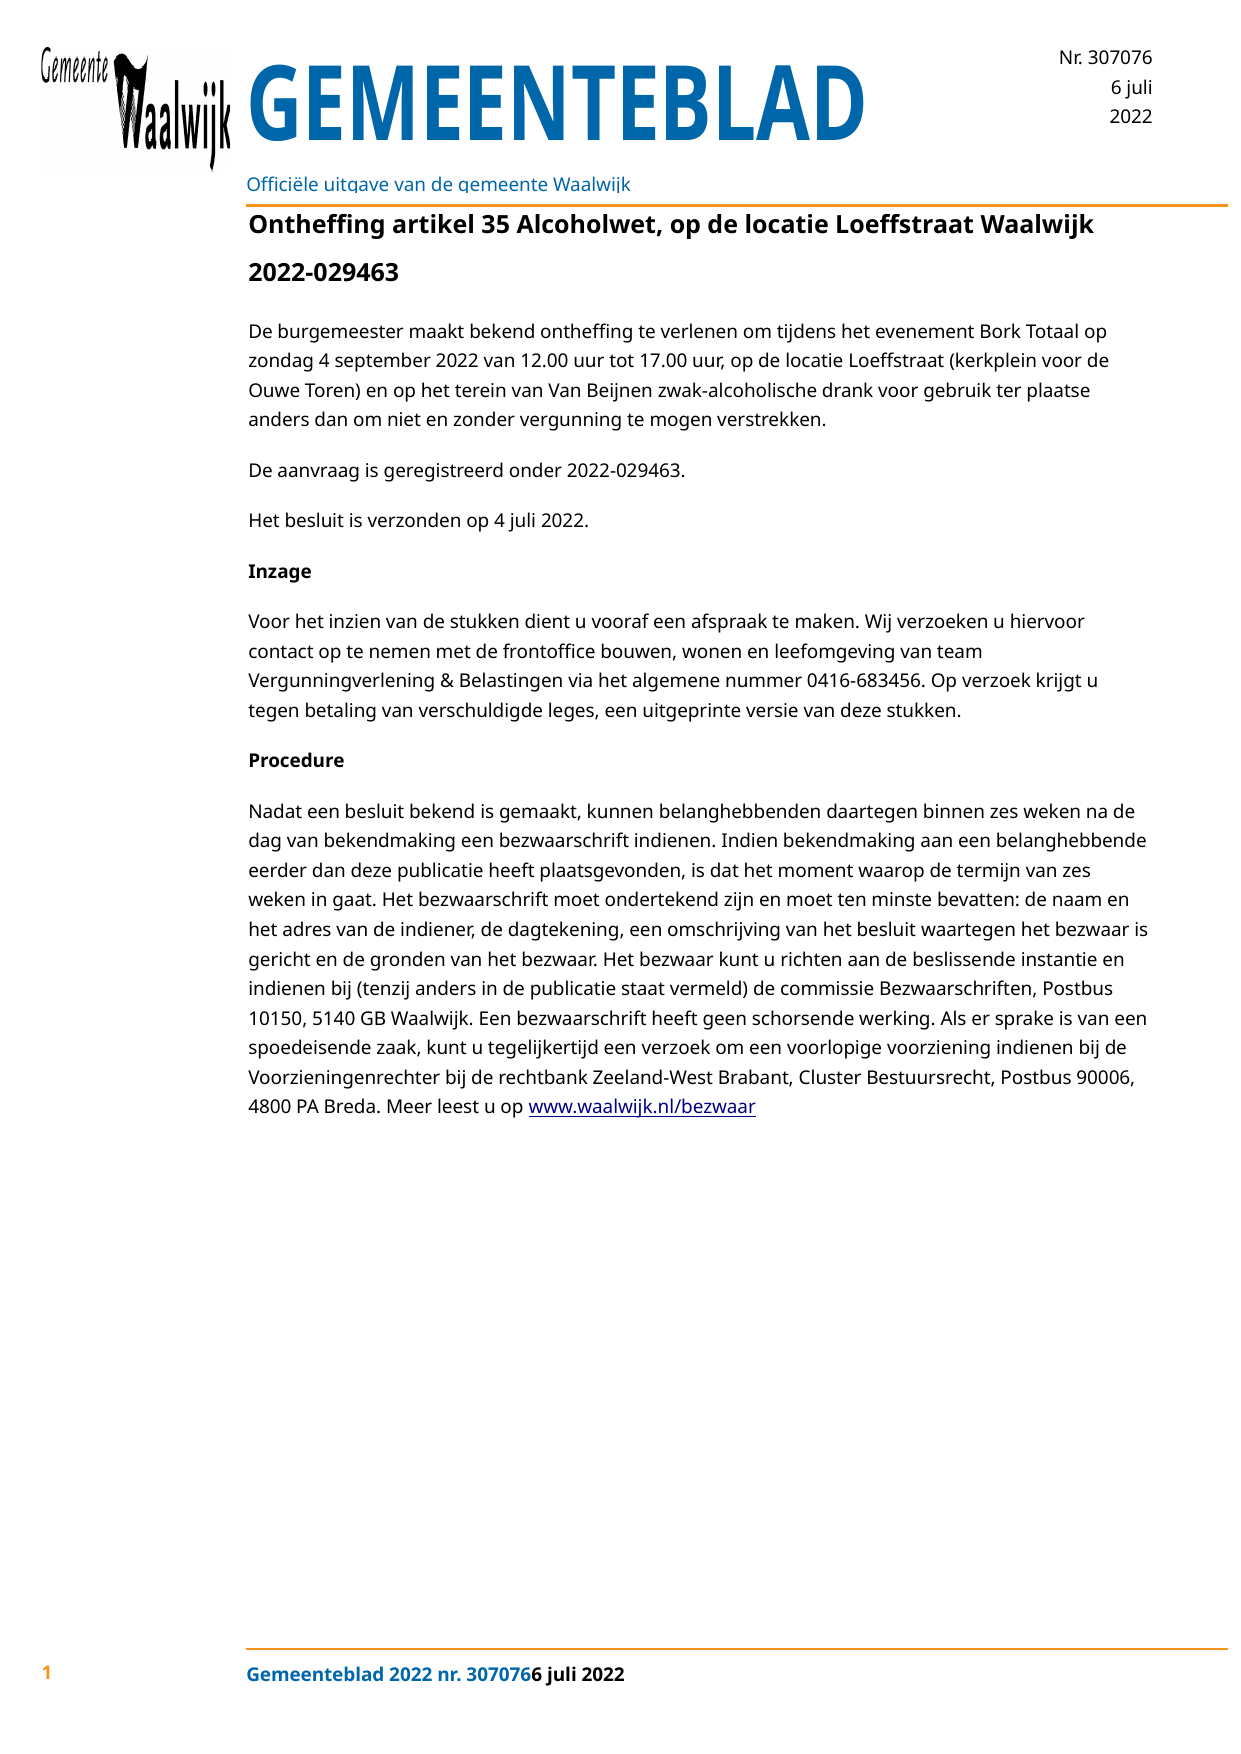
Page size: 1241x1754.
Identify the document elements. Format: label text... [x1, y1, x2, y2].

text Nadat een besluit bekend is gemaakt, kunnen belanghebbenden daartegen binnen zes weken na de dag van bekendmaking een bezwaarschrift indienen. Indien bekendmaking aan een belanghebbende eerder dan deze publicatie heeft plaatsgevonden, is dat het moment waarop de termijn van zes weken in gaat. Het bezwaarschrift moet ondertekend zijn en moet ten minste bevatten: de naam en het adres van de indiener, de dagtekening, een omschrijving van het besluit waartegen het bezwaar is gericht en de gronden van het bezwaar. Het bezwaar kunt u richten aan de beslissende instantie en indienen bij (tenzij anders in de publicatie staat vermeld) de commissie Bezwaarschriften, Postbus 10150, 5140 GB Waalwijk. Een bezwaarschrift heeft geen schorsende werking. Als er sprake is van een spoedeisende zaak, kunt u tegelijkertijd een verzoek om een voorlopige voorziening indienen bij de Voorzieningenrechter bij de rechtbank Zeeland-West Brabant, Cluster Bestuursrecht, Postbus 90006, 4800 PA Breda. Meer leest u op www.waalwijk.nl/bezwaar [248, 798, 1152, 1119]
text Inzage [248, 558, 1152, 584]
picture [41, 47, 231, 172]
text De burgemeester maakt bekend ontheffing te verlenen om tijdens het evenement Bork Totaal op zondag 4 september 2022 van 12.00 uur tot 17.00 uur, op de locatie Loeffstraat (kerkplein voor de Ouwe Toren) en op het terein van Van Beijnen zwak-alcoholische drank voor gebruik ter plaatse anders dan om niet en zonder vergunning te mogen verstrekken. [248, 318, 1152, 432]
text Het besluit is verzonden op 4 juli 2022. [248, 507, 1152, 533]
text Ontheffing artikel 35 Alcoholwet, op de locatie Loeffstraat Waalwijk 2022-029463 [248, 207, 1152, 288]
text Procedure [248, 747, 1152, 773]
text Voor het inzien van de stukken dient u vooraf een afspraak te maken. Wij verzoeken u hiervoor contact op te nemen met de frontoffice bouwen, wonen en leefomgeving van team Vergunningverlening & Belastingen via het algemene nummer 0416-683456. Op verzoek krijgt u tegen betaling van verschuldigde leges, een uitgeprinte versie van deze stukken. [248, 608, 1152, 723]
text De aanvraag is geregistreerd onder 2022-029463. [248, 457, 1152, 483]
